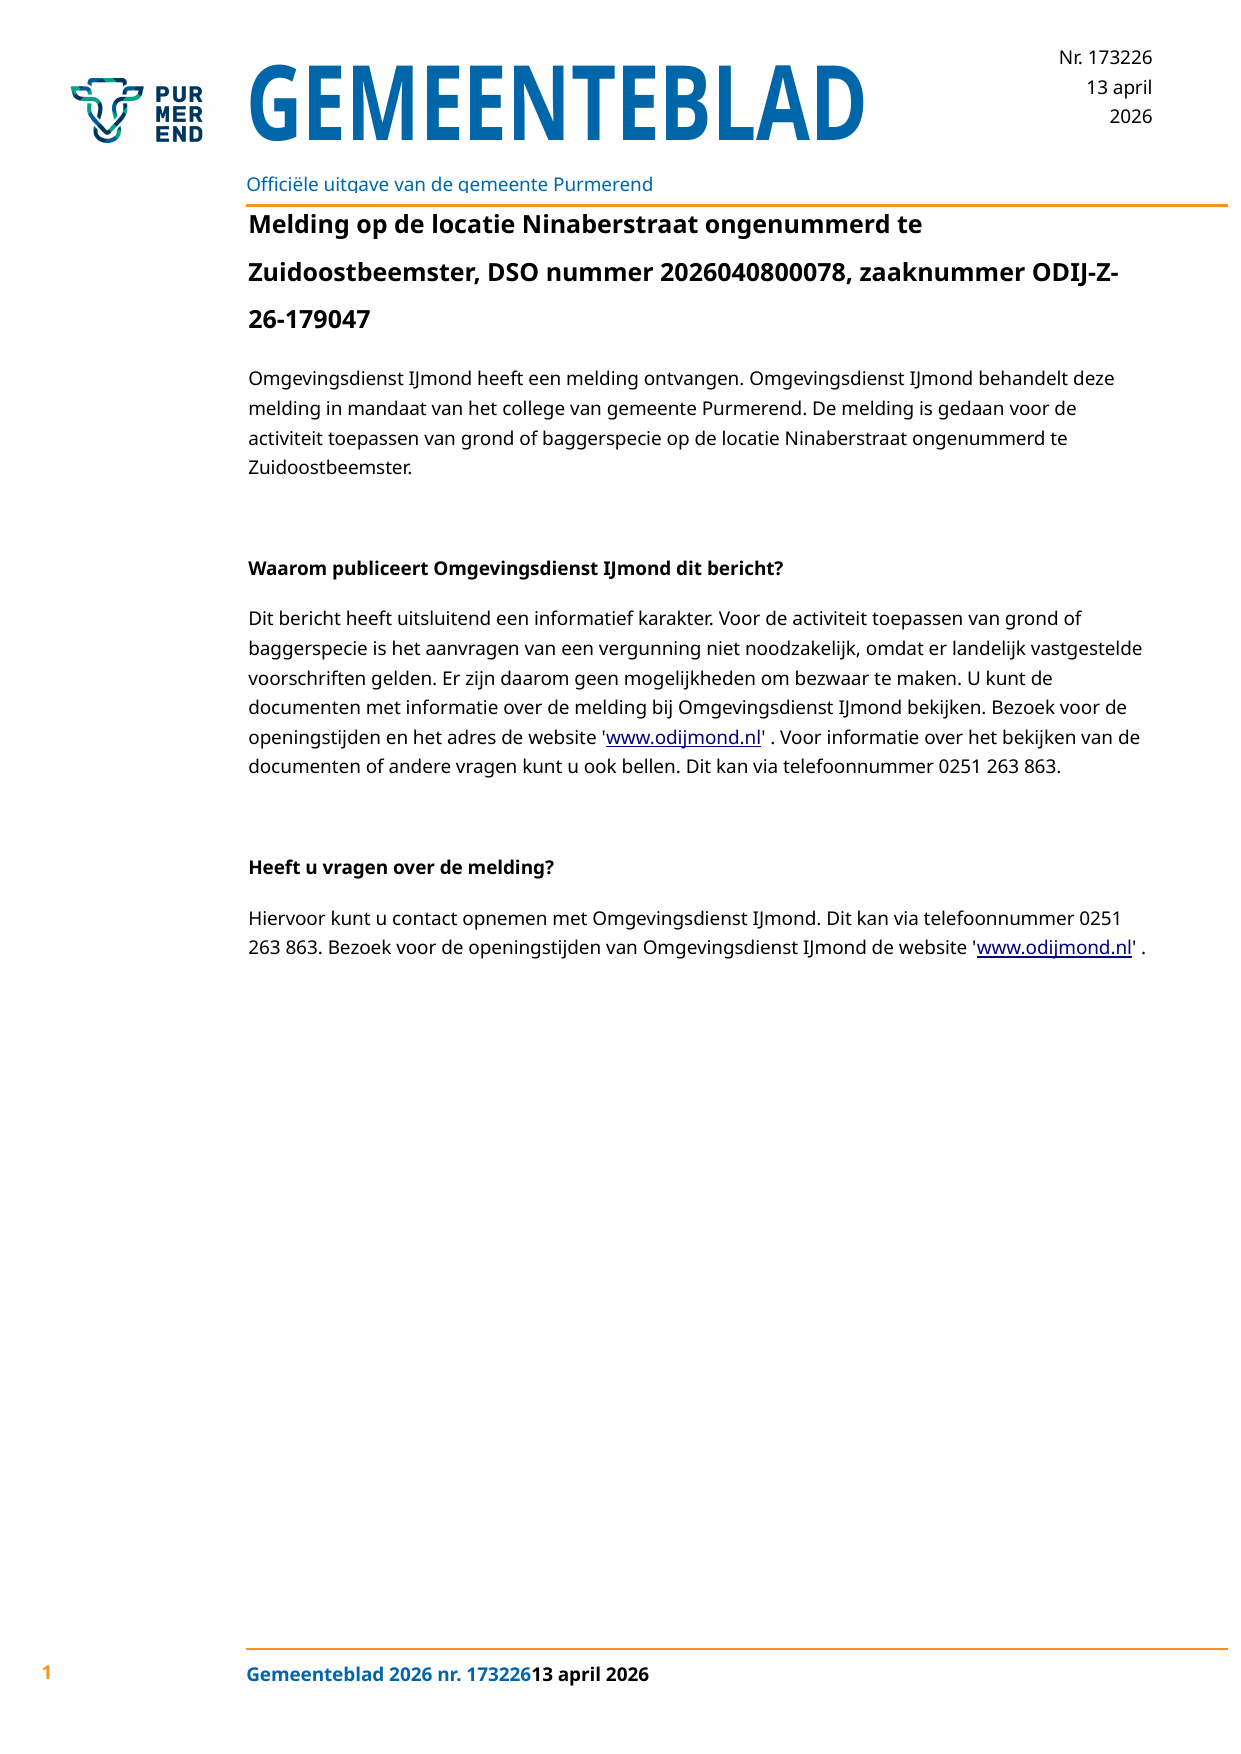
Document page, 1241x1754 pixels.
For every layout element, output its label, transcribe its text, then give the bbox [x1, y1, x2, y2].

text Hiervoor kunt u contact opnemen met Omgevingsdienst IJmond. Dit kan via telefoonnummer 0251 263 863. Bezoek voor de openingstijden van Omgevingsdienst IJmond de website 'www.odijmond.nl' . [248, 905, 1152, 960]
text Dit bericht heeft uitsluitend een informatief karakter. Voor de activiteit toepassen van grond of baggerspecie is het aanvragen van een vergunning niet noodzakelijk, omdat er landelijk vastgestelde voorschriften gelden. Er zijn daarom geen mogelijkheden om bezwaar te maken. U kunt de documenten met informatie over de melding bij Omgevingsdienst IJmond bekijken. Bezoek voor de openingstijden en het adres de website 'www.odijmond.nl' . Voor informatie over het bekijken van de documenten of andere vragen kunt u ook bellen. Dit kan via telefoonnummer 0251 263 863. [248, 606, 1152, 779]
text Waarom publiceert Omgevingsdienst IJmond dit bericht? [248, 555, 1152, 581]
text Melding op de locatie Ninaberstraat ongenummerd te Zuidoostbeemster, DSO nummer 2026040800078, zaaknummer ODIJ-Z-26-179047 [248, 207, 1152, 336]
picture [41, 47, 231, 172]
text Omgevingsdienst IJmond heeft een melding ontvangen. Omgevingsdienst IJmond behandelt deze melding in mandaat van het college van gemeente Purmerend. De melding is gedaan voor de activiteit toepassen van grond of baggerspecie op de locatie Ninaberstraat ongenummerd te Zuidoostbeemster. [248, 366, 1152, 480]
text Heeft u vragen over de melding? [248, 854, 1152, 880]
